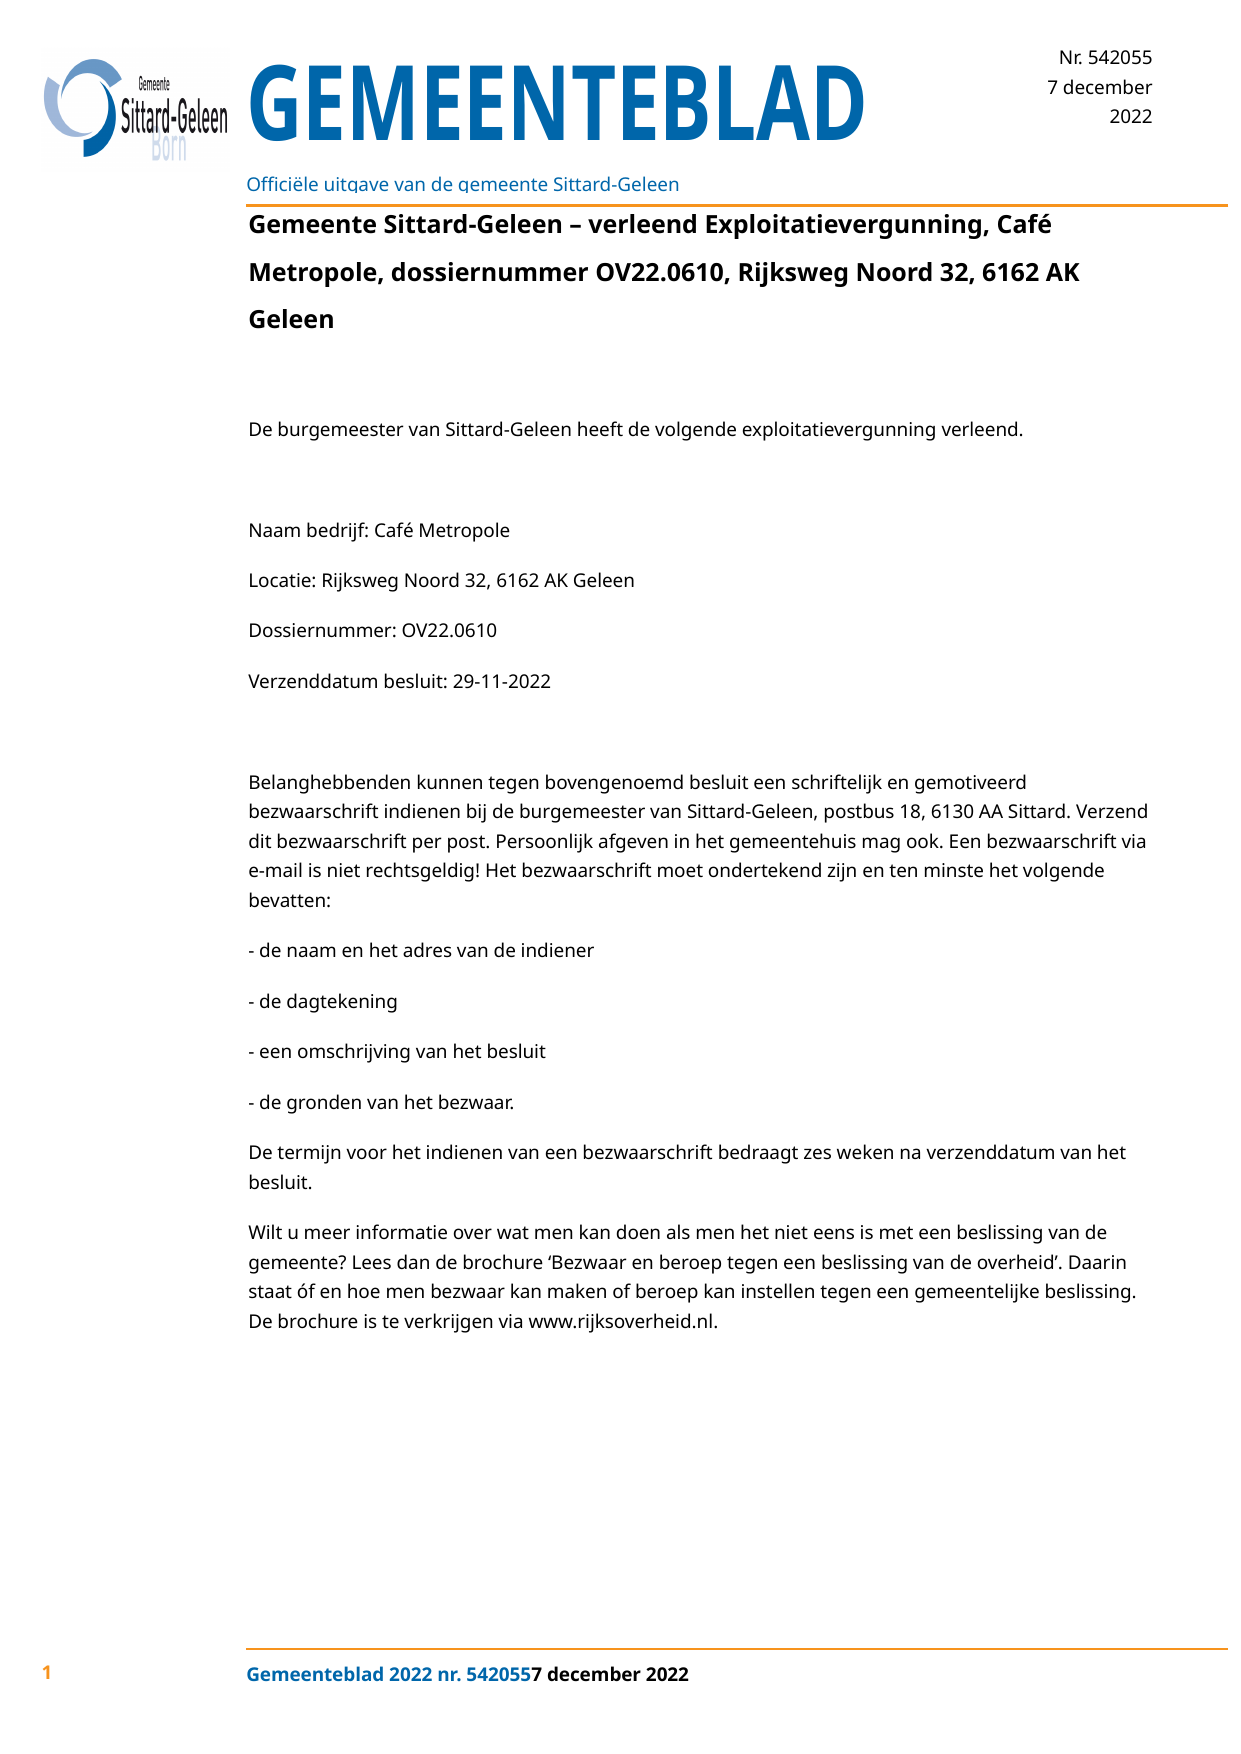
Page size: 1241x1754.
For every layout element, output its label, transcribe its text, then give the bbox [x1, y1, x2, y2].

text De burgemeester van Sittard-Geleen heeft de volgende exploitatievergunning verleend. [248, 416, 1152, 442]
text Locatie: Rijksweg Noord 32, 6162 AK Geleen [248, 567, 1152, 593]
text - de naam en het adres van de indiener [248, 938, 1152, 963]
text - een omschrijving van het besluit [248, 1038, 1152, 1064]
text Belanghebbenden kunnen tegen bovengenoemd besluit een schriftelijk en gemotiveerd bezwaarschrift indienen bij de burgemeester van Sittard-Geleen, postbus 18, 6130 AA Sittard. Verzend dit bezwaarschrift per post. Persoonlijk afgeven in het gemeentehuis mag ook. Een bezwaarschrift via e-mail is niet rechtsgeldig! Het bezwaarschrift moet ondertekend zijn en ten minste het volgende bevatten: [248, 769, 1152, 913]
text Naam bedrijf: Café Metropole [248, 517, 1152, 542]
text Wilt u meer informatie over wat men kan doen als men het niet eens is met een beslissing van de gemeente? Lees dan de brochure ‘Bezwaar en beroep tegen een beslissing van de overheid’. Daarin staat óf en hoe men bezwaar kan maken of beroep kan instellen tegen een gemeentelijke beslissing. De brochure is te verkrijgen via www.rijksoverheid.nl. [248, 1219, 1152, 1334]
text Gemeente Sittard-Geleen – verleend Exploitatievergunning, Café Metropole, dossiernummer OV22.0610, Rijksweg Noord 32, 6162 AK Geleen [248, 207, 1152, 336]
text Dossiernummer: OV22.0610 [248, 618, 1152, 643]
text Verzenddatum besluit: 29-11-2022 [248, 668, 1152, 694]
text - de dagtekening [248, 988, 1152, 1014]
picture [41, 47, 231, 172]
text - de gronden van het bezwaar. [248, 1089, 1152, 1114]
text De termijn voor het indienen van een bezwaarschrift bedraagt zes weken na verzenddatum van het besluit. [248, 1139, 1152, 1194]
